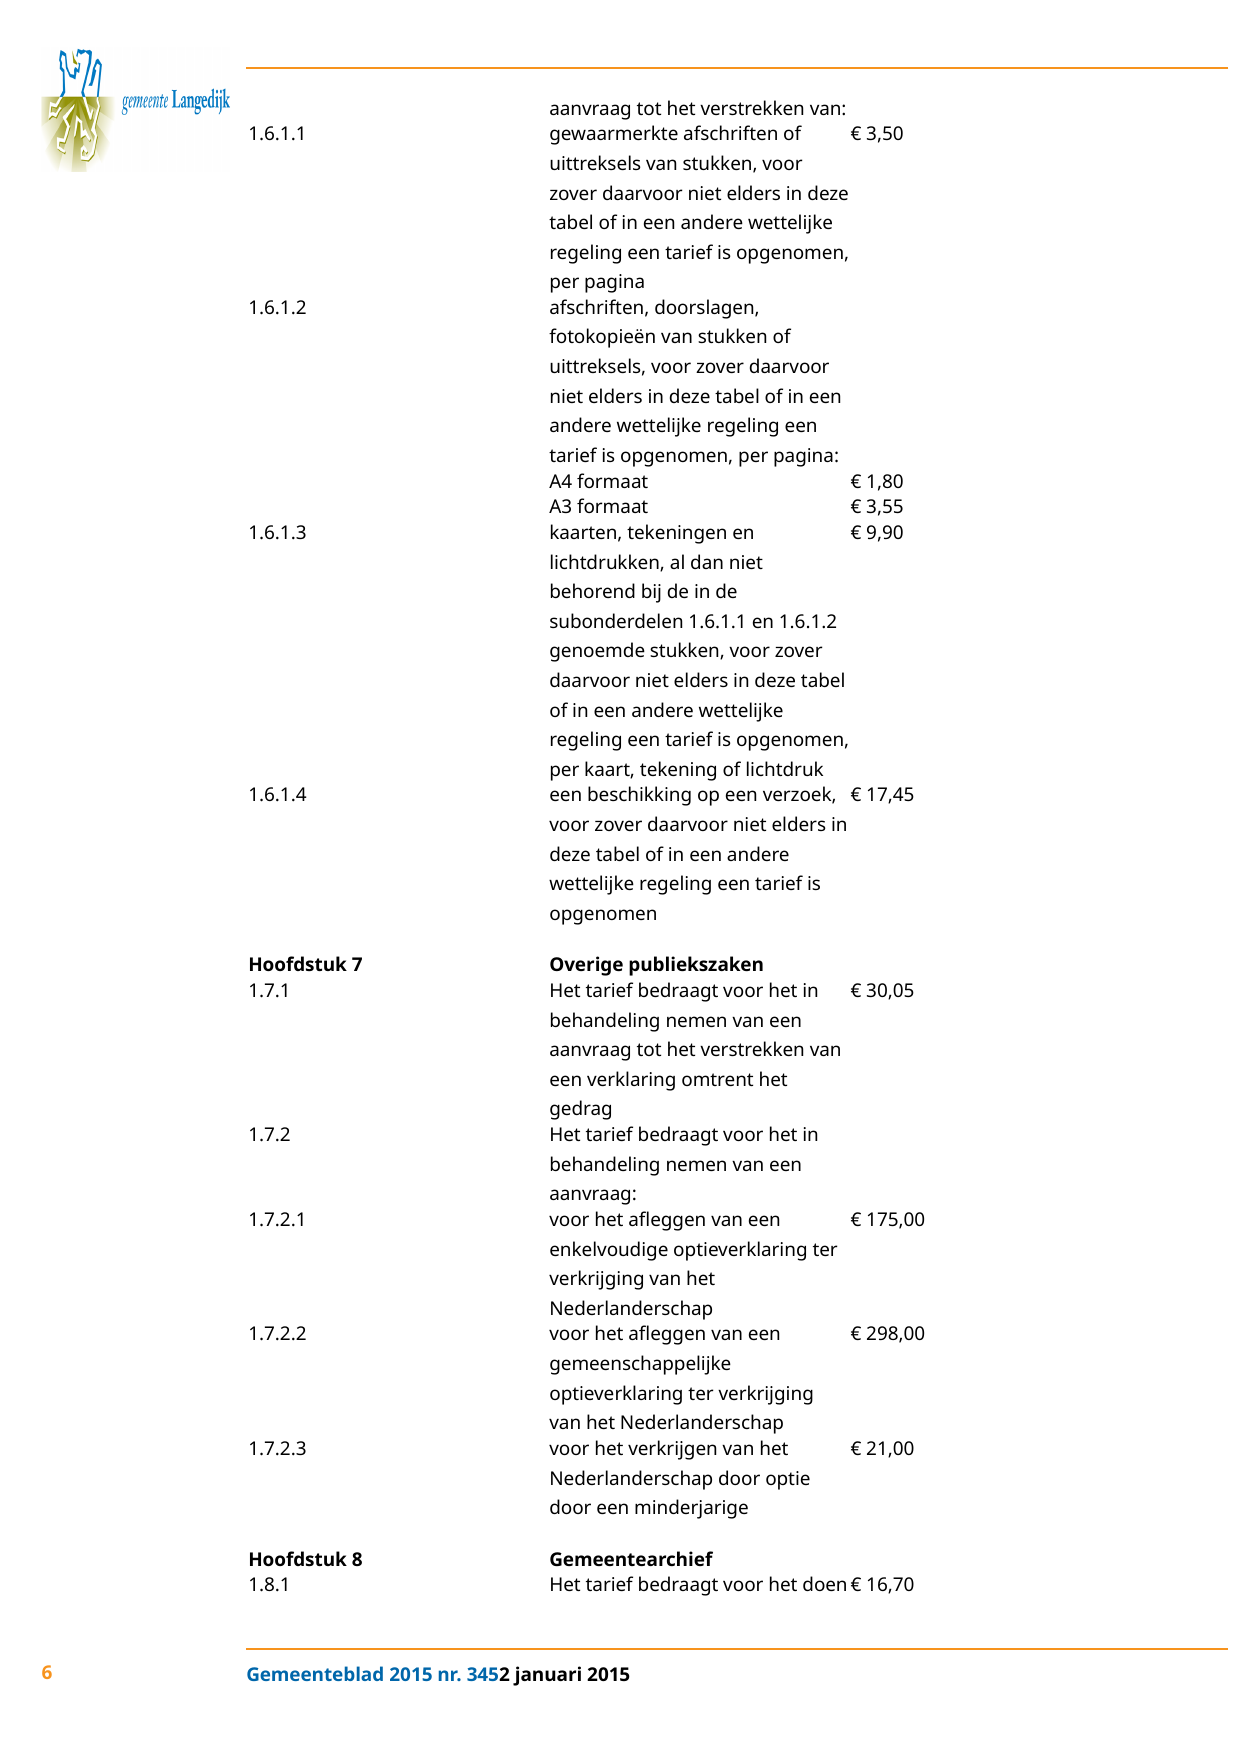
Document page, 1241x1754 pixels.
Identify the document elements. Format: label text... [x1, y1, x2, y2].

table_cell € 298,00 [850, 1321, 1152, 1435]
table_cell 1.7.1 [248, 977, 549, 1121]
table_cell voor het afleggen van een enkelvoudige optieverklaring ter verkrijging van het Nederlanderschap [549, 1206, 850, 1321]
table_cell € 21,00 [850, 1435, 1152, 1520]
table_cell € 175,00 [850, 1206, 1152, 1321]
table_cell [850, 951, 1152, 977]
table_cell Gemeentearchief [549, 1546, 850, 1571]
table_cell A3 formaat [549, 494, 850, 519]
table_cell [850, 1121, 1152, 1206]
table_cell [549, 1520, 850, 1546]
table_cell [248, 1520, 549, 1546]
table_cell voor het verkrijgen van het Nederlanderschap door optie door een minderjarige [549, 1435, 850, 1520]
table_cell € 9,90 [850, 519, 1152, 782]
table_cell 1.6.1.1 [248, 121, 549, 294]
table_cell € 3,50 [850, 121, 1152, 294]
table_cell Het tarief bedraagt voor het in behandeling nemen van een aanvraag tot het verstrekken van een verklaring omtrent het gedrag [549, 977, 850, 1121]
table_cell € 16,70 [850, 1571, 1152, 1597]
table_cell 1.7.2 [248, 1121, 549, 1206]
table_cell een beschikking op een verzoek, voor zover daarvoor niet elders in deze tabel of in een andere wettelijke regeling een tarief is opgenomen [549, 782, 850, 926]
table_cell € 17,45 [850, 782, 1152, 926]
table_cell Hoofdstuk 7 [248, 951, 549, 977]
table_cell voor het afleggen van een gemeenschappelijke optieverklaring ter verkrijging van het Nederlanderschap [549, 1321, 850, 1435]
table_cell € 30,05 [850, 977, 1152, 1121]
table_cell [248, 926, 549, 951]
table_cell [850, 926, 1152, 951]
table_cell [850, 1520, 1152, 1546]
table_cell 1.6.1.4 [248, 782, 549, 926]
table_cell gewaarmerkte afschriften of uittreksels van stukken, voor zover daarvoor niet elders in deze tabel of in een andere wettelijke regeling een tarief is opgenomen, per pagina [549, 121, 850, 294]
table_cell 1.7.2.3 [248, 1435, 549, 1520]
table_cell afschriften, doorslagen, fotokopieën van stukken of uittreksels, voor zover daarvoor niet elders in deze tabel of in een andere wettelijke regeling een tarief is opgenomen, per pagina: [549, 294, 850, 468]
table_cell Het tarief bedraagt voor het doen [549, 1571, 850, 1597]
table_cell A4 formaat [549, 468, 850, 493]
table_cell 1.7.2.2 [248, 1321, 549, 1435]
picture [41, 47, 231, 172]
table_cell [850, 95, 1152, 121]
table_cell Het tarief bedraagt voor het in behandeling nemen van een aanvraag: [549, 1121, 850, 1206]
table_cell aanvraag tot het verstrekken van: [549, 95, 850, 121]
table_cell [248, 494, 549, 519]
table_cell 1.6.1.3 [248, 519, 549, 782]
table_cell Hoofdstuk 8 [248, 1546, 549, 1571]
table_cell Overige publiekszaken [549, 951, 850, 977]
table_cell € 3,55 [850, 494, 1152, 519]
table_cell [549, 926, 850, 951]
table_cell [248, 95, 549, 121]
table_cell [248, 468, 549, 493]
table_cell 1.7.2.1 [248, 1206, 549, 1321]
table_cell € 1,80 [850, 468, 1152, 493]
table_cell kaarten, tekeningen en lichtdrukken, al dan niet behorend bij de in de subonderdelen 1.6.1.1 en 1.6.1.2 genoemde stukken, voor zover daarvoor niet elders in deze tabel of in een andere wettelijke regeling een tarief is opgenomen, per kaart, tekening of lichtdruk [549, 519, 850, 782]
table_cell [850, 294, 1152, 468]
table_cell 1.6.1.2 [248, 294, 549, 468]
table_cell 1.8.1 [248, 1571, 549, 1597]
table_cell [850, 1546, 1152, 1571]
